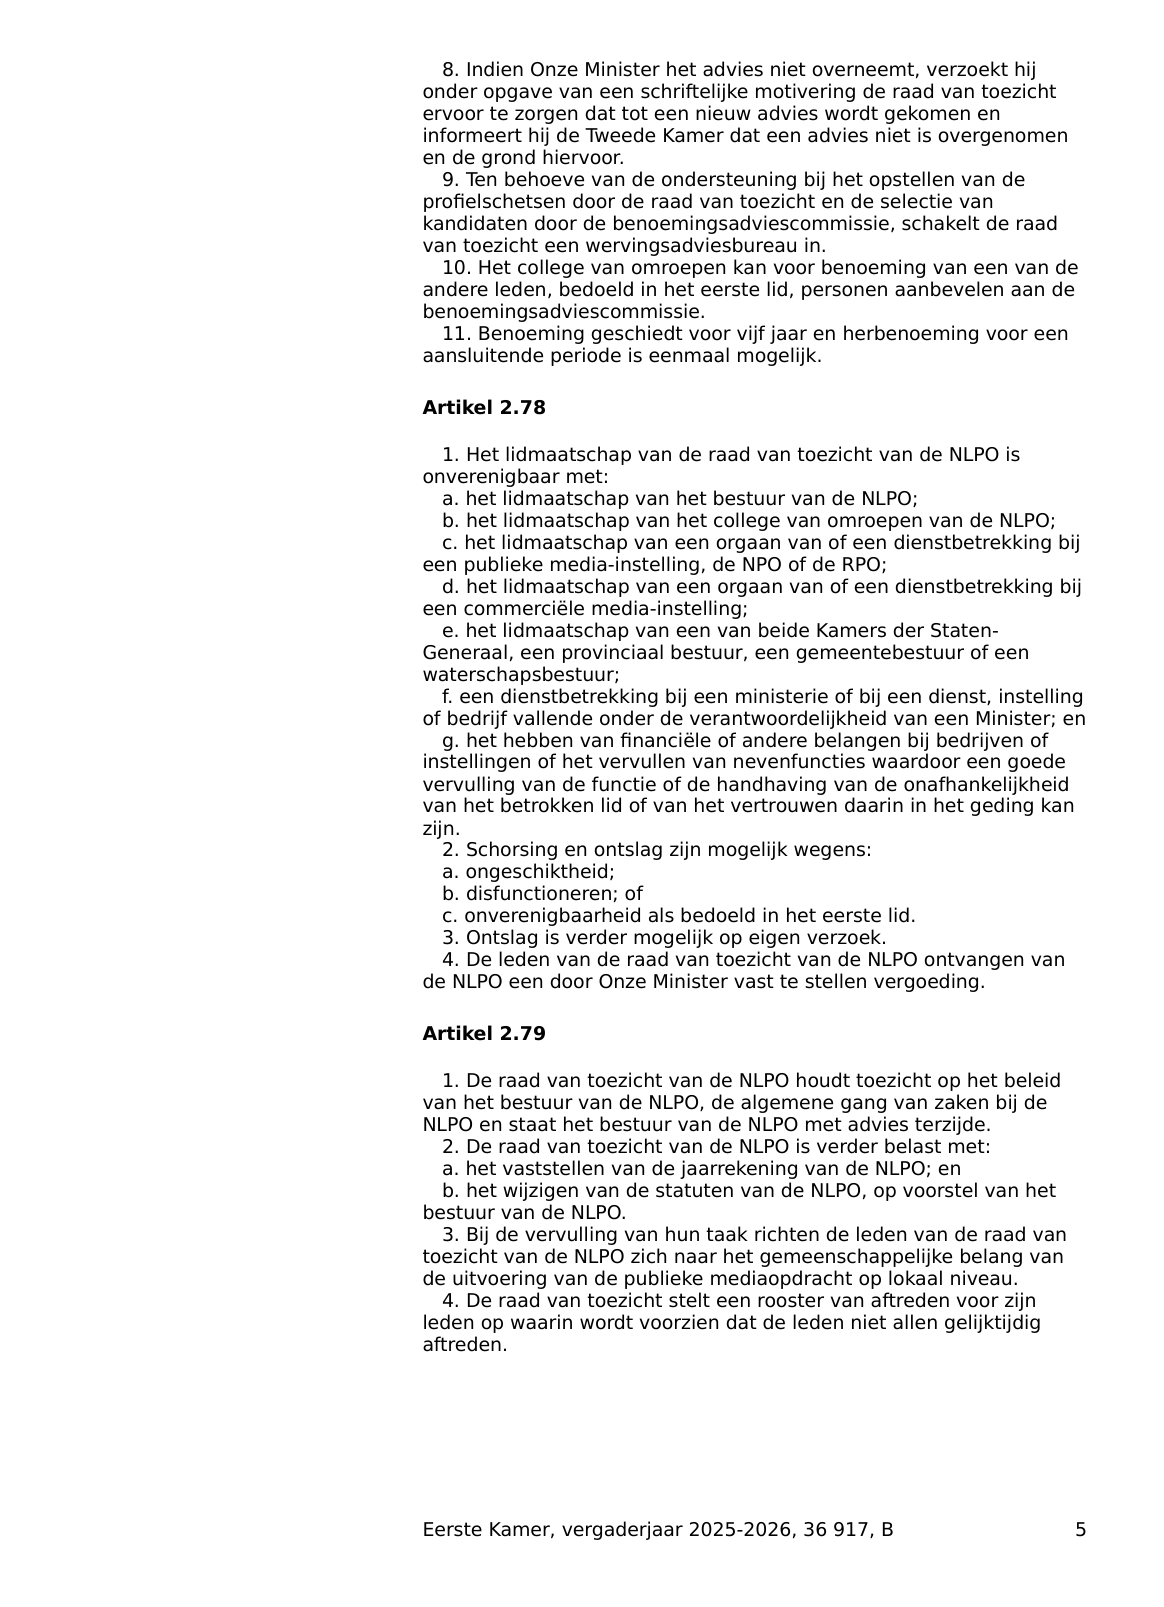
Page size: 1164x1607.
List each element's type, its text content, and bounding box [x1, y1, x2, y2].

text c. onverenigbaarheid als bedoeld in het eerste lid. [422, 905, 1087, 927]
text f. een dienstbetrekking bij een ministerie of bij een dienst, instelling of bedrijf vallende onder de verantwoordelijkheid van een Minister; en [422, 686, 1087, 729]
text b. disfunctioneren; of [422, 883, 1087, 905]
text a. het lidmaatschap van het bestuur van de NLPO; [422, 488, 1087, 510]
text 4. De leden van de raad van toezicht van de NLPO ontvangen van de NLPO een door Onze Minister vast te stellen vergoeding. [422, 949, 1087, 993]
text e. het lidmaatschap van een van beide Kamers der Staten-Generaal, een provinciaal bestuur, een gemeentebestuur of een waterschapsbestuur; [422, 619, 1087, 686]
text 1. De raad van toezicht van de NLPO houdt toezicht op het beleid van het bestuur van de NLPO, de algemene gang van zaken bij de NLPO en staat het bestuur van de NLPO met advies terzijde. [422, 1070, 1087, 1136]
text 2. Schorsing en ontslag zijn mogelijk wegens: [422, 839, 1087, 861]
text 1. Het lidmaatschap van de raad van toezicht van de NLPO is onverenigbaar met: [422, 444, 1087, 488]
text a. het vaststellen van de jaarrekening van de NLPO; en [422, 1158, 1087, 1180]
text 3. Bij de vervulling van hun taak richten de leden van de raad van toezicht van de NLPO zich naar het gemeenschappelijke belang van de uitvoering van de publieke mediaopdracht op lokaal niveau. [422, 1224, 1087, 1290]
text c. het lidmaatschap van een orgaan van of een dienstbetrekking bij een publieke media-instelling, de NPO of de RPO; [422, 532, 1087, 576]
text d. het lidmaatschap van een orgaan van of een dienstbetrekking bij een commerciële media-instelling; [422, 576, 1087, 619]
text b. het wijzigen van de statuten van de NLPO, op voorstel van het bestuur van de NLPO. [422, 1180, 1087, 1224]
text a. ongeschiktheid; [422, 861, 1087, 883]
text 9. Ten behoeve van de ondersteuning bij het opstellen van de profielschetsen door de raad van toezicht en de selectie van kandidaten door de benoemingsadviescommissie, schakelt de raad van toezicht een wervingsadviesbureau in. [422, 169, 1087, 257]
text 2. De raad van toezicht van de NLPO is verder belast met: [422, 1136, 1087, 1158]
text b. het lidmaatschap van het college van omroepen van de NLPO; [422, 510, 1087, 532]
subtitle Artikel 2.79 [422, 1023, 1087, 1045]
text 3. Ontslag is verder mogelijk op eigen verzoek. [422, 927, 1087, 949]
text 11. Benoeming geschiedt voor vijf jaar en herbenoeming voor een aansluitende periode is eenmaal mogelijk. [422, 323, 1087, 367]
text 8. Indien Onze Minister het advies niet overneemt, verzoekt hij onder opgave van een schriftelijke motivering de raad van toezicht ervoor te zorgen dat tot een nieuw advies wordt gekomen en informeert hij de Tweede Kamer dat een advies niet is overgenomen en de grond hiervoor. [422, 59, 1087, 169]
text g. het hebben van financiële of andere belangen bij bedrijven of instellingen of het vervullen van nevenfuncties waardoor een goede vervulling van de functie of de handhaving van de onafhankelijkheid van het betrokken lid of van het vertrouwen daarin in het geding kan zijn. [422, 729, 1087, 839]
text 4. De raad van toezicht stelt een rooster van aftreden voor zijn leden op waarin wordt voorzien dat de leden niet allen gelijktijdig aftreden. [422, 1290, 1087, 1356]
subtitle Artikel 2.78 [422, 397, 1087, 419]
text 10. Het college van omroepen kan voor benoeming van een van de andere leden, bedoeld in het eerste lid, personen aanbevelen aan de benoemingsadviescommissie. [422, 257, 1087, 323]
